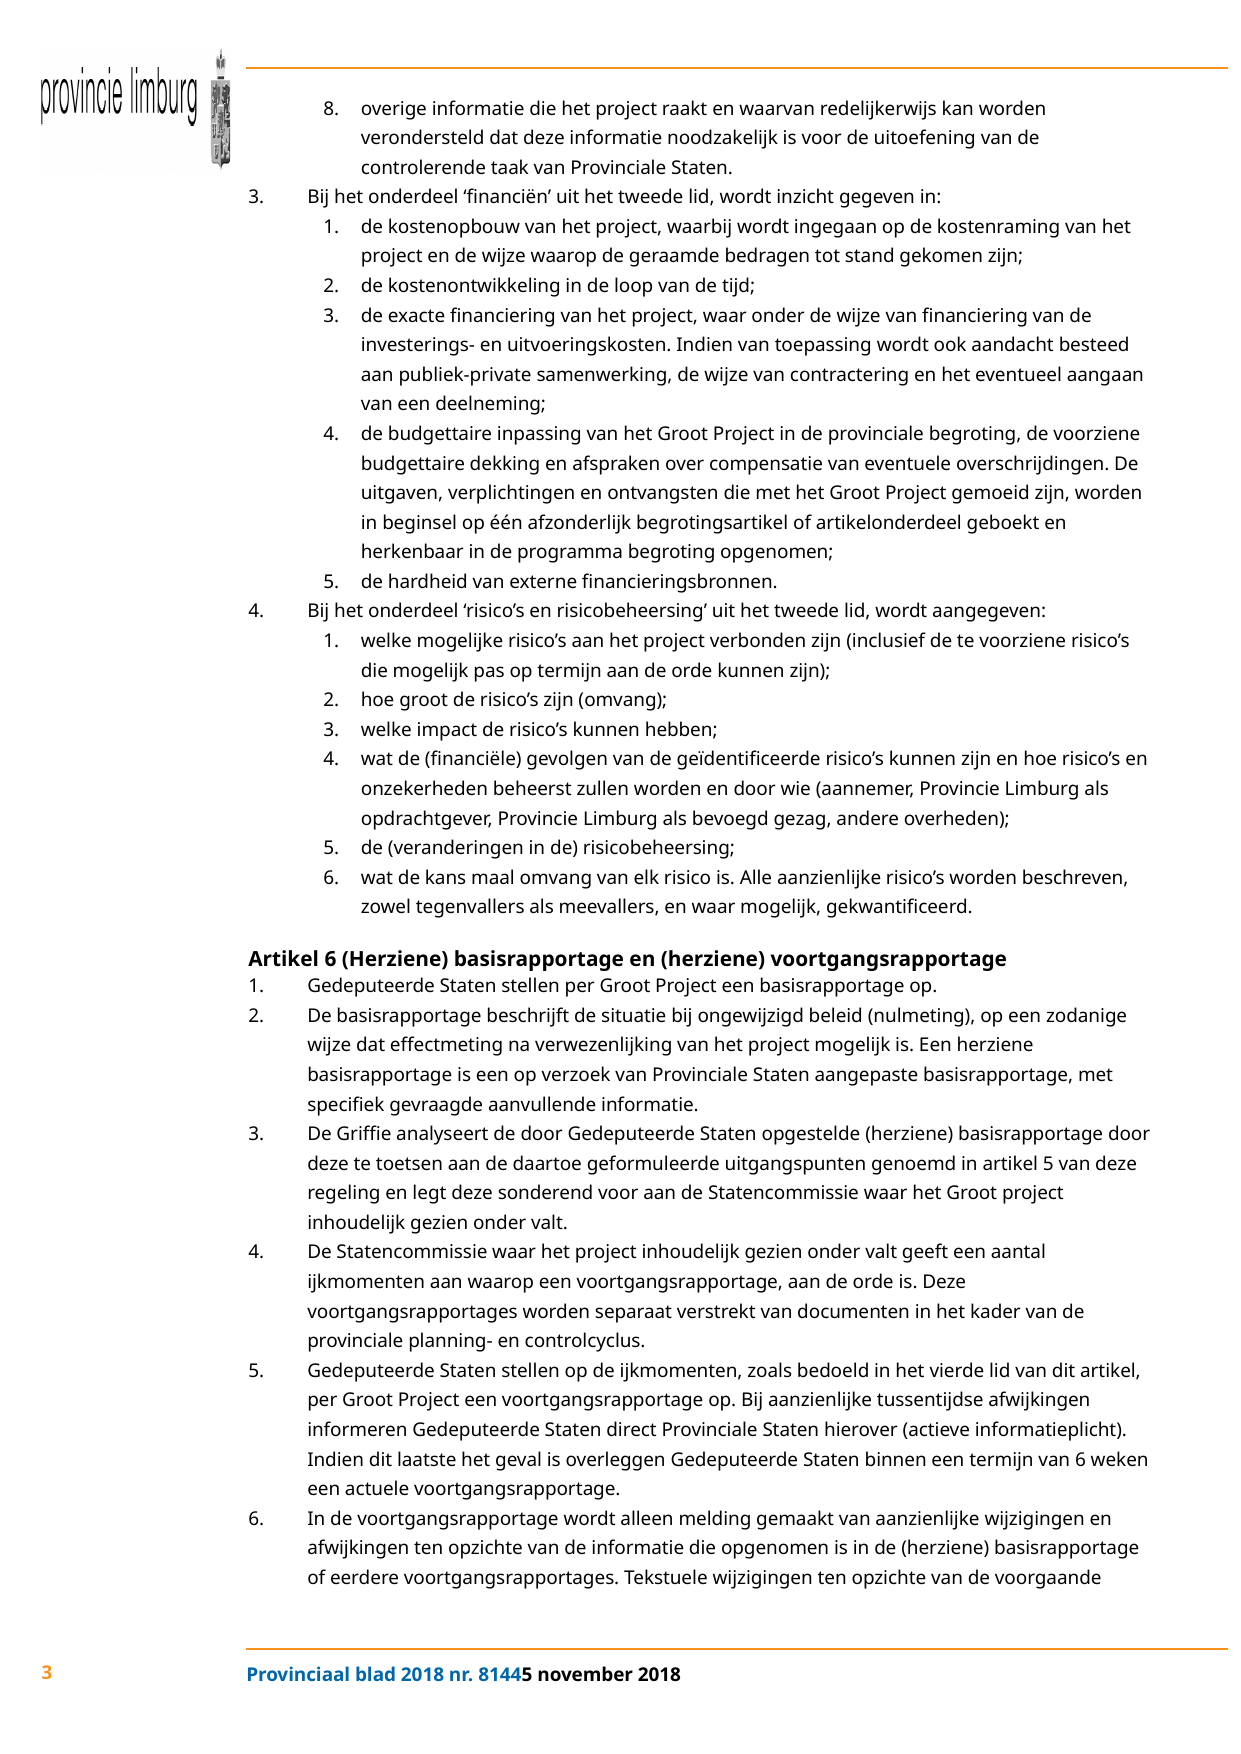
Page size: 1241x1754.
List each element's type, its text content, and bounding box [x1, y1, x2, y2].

list de budgettaire inpassing van het Groot Project in de provinciale begroting, de voorziene budgettaire dekking en afspraken over compensatie van eventuele overschrijdingen. De uitgaven, verplichtingen en ontvangsten die met het Groot Project gemoeid zijn, worden in beginsel op één afzonderlijk begrotingsartikel of artikelonderdeel geboekt en herkenbaar in de programma begroting opgenomen; [323, 420, 1152, 564]
list de kostenopbouw van het project, waarbij wordt ingegaan op de kostenraming van het project en de wijze waarop de geraamde bedragen tot stand gekomen zijn; [323, 213, 1152, 268]
list Bij het onderdeel ‘risico’s en risicobeheersing’ uit het tweede lid, wordt aangegeven: [248, 598, 1152, 623]
list de (veranderingen in de) risicobeheersing; [323, 834, 1152, 860]
list Gedeputeerde Staten stellen op de ijkmomenten, zoals bedoeld in het vierde lid van dit artikel, per Groot Project een voortgangsrapportage op. Bij aanzienlijke tussentijdse afwijkingen informeren Gedeputeerde Staten direct Provinciale Staten hierover (actieve informatieplicht). Indien dit laatste het geval is overleggen Gedeputeerde Staten binnen een termijn van 6 weken een actuele voortgangsrapportage. [248, 1357, 1152, 1501]
list de hardheid van externe financieringsbronnen. [323, 568, 1152, 594]
list De basisrapportage beschrijft de situatie bij ongewijzigd beleid (nulmeting), op een zodanige wijze dat effectmeting na verwezenlijking van het project mogelijk is. Een herziene basisrapportage is een op verzoek van Provinciale Staten aangepaste basisrapportage, met specifiek gevraagde aanvullende informatie. [248, 1002, 1152, 1116]
list In de voortgangsrapportage wordt alleen melding gemaakt van aanzienlijke wijzigingen en afwijkingen ten opzichte van de informatie die opgenomen is in de (herziene) basisrapportage of eerdere voortgangsrapportages. Tekstuele wijzigingen ten opzichte van de voorgaande [248, 1505, 1152, 1590]
list Gedeputeerde Staten stellen per Groot Project een basisrapportage op. [248, 972, 1152, 998]
list De Statencommissie waar het project inhoudelijk gezien onder valt geeft een aantal ijkmomenten aan waarop een voortgangsrapportage, aan de orde is. Deze voortgangsrapportages worden separaat verstrekt van documenten in het kader van de provinciale planning- en controlcyclus. [248, 1239, 1152, 1353]
list De Griffie analyseert de door Gedeputeerde Staten opgestelde (herziene) basisrapportage door deze te toetsen aan de daartoe geformuleerde uitgangspunten genoemd in artikel 5 van deze regeling en legt deze sonderend voor aan de Statencommissie waar het Groot project inhoudelijk gezien onder valt. [248, 1120, 1152, 1235]
list wat de kans maal omvang van elk risico is. Alle aanzienlijke risico’s worden beschreven, zowel tegenvallers als meevallers, en waar mogelijk, gekwantificeerd. [323, 864, 1152, 919]
list welke impact de risico’s kunnen hebben; [323, 716, 1152, 742]
list wat de (financiële) gevolgen van de geïdentificeerde risico’s kunnen zijn en hoe risico’s en onzekerheden beheerst zullen worden en door wie (aannemer, Provincie Limburg als opdrachtgever, Provincie Limburg als bevoegd gezag, andere overheden); [323, 746, 1152, 831]
list de kostenontwikkeling in de loop van de tijd; [323, 272, 1152, 298]
text Artikel 6 (Herziene) basisrapportage en (herziene) voortgangsrapportage [248, 944, 1152, 972]
list hoe groot de risico’s zijn (omvang); [323, 686, 1152, 712]
list overige informatie die het project raakt en waarvan redelijkerwijs kan worden verondersteld dat deze informatie noodzakelijk is voor de uitoefening van de controlerende taak van Provinciale Staten. [323, 95, 1152, 180]
list Bij het onderdeel ‘financiën’ uit het tweede lid, wordt inzicht gegeven in: [248, 183, 1152, 209]
list welke mogelijke risico’s aan het project verbonden zijn (inclusief de te voorziene risico’s die mogelijk pas op termijn aan de orde kunnen zijn); [323, 627, 1152, 683]
picture [41, 47, 231, 172]
list de exacte financiering van het project, waar onder de wijze van financiering van de investerings- en uitvoeringskosten. Indien van toepassing wordt ook aandacht besteed aan publiek-private samenwerking, de wijze van contractering en het eventueel aangaan van een deelneming; [323, 302, 1152, 416]
